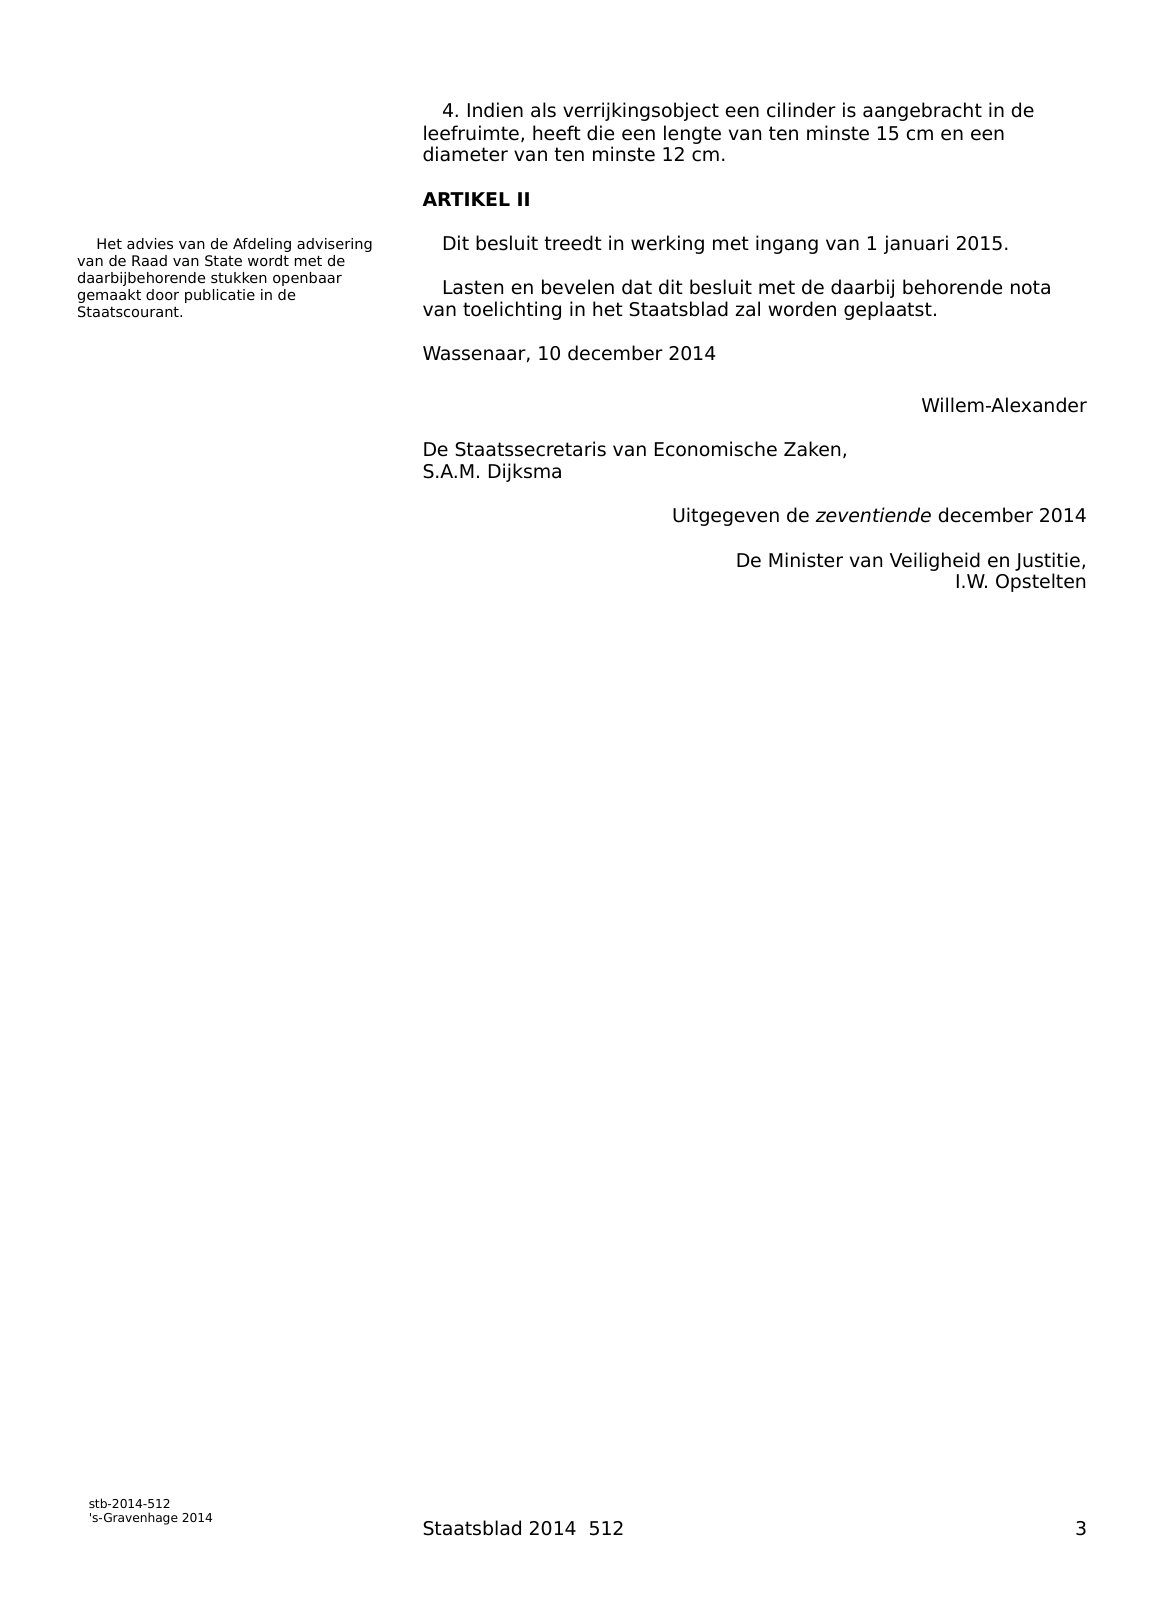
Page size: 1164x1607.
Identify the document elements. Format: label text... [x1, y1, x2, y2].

text 4. Indien als verrijkingsobject een cilinder is aangebracht in de leefruimte, heeft die een lengte van ten minste 15 cm en een diameter van ten minste 12 cm. [422, 100, 1087, 166]
text Lasten en bevelen dat dit besluit met de daarbij behorende nota van toelichting in het Staatsblad zal worden geplaatst. [422, 277, 1087, 321]
text Wassenaar, 10 december 2014 [422, 343, 1087, 365]
text 's-Gravenhage 2014 [88, 1511, 323, 1525]
text De Staatssecretaris van Economische Zaken, S.A.M. Dijksma [422, 439, 1087, 483]
text Willem-Alexander [422, 395, 1087, 417]
text De Minister van Veiligheid en Justitie, I.W. Opstelten [422, 549, 1087, 593]
text Uitgegeven de zeventiende december 2014 [422, 505, 1087, 527]
text Dit besluit treedt in werking met ingang van 1 januari 2015. [422, 233, 1087, 255]
text Het advies van de Afdeling advisering van de Raad van State wordt met de daarbijbehorende stukken openbaar gemaakt door publicatie in de Staatscourant. [77, 236, 396, 321]
subtitle ARTIKEL II [422, 188, 1087, 211]
text stb-2014-512 [88, 1497, 323, 1511]
